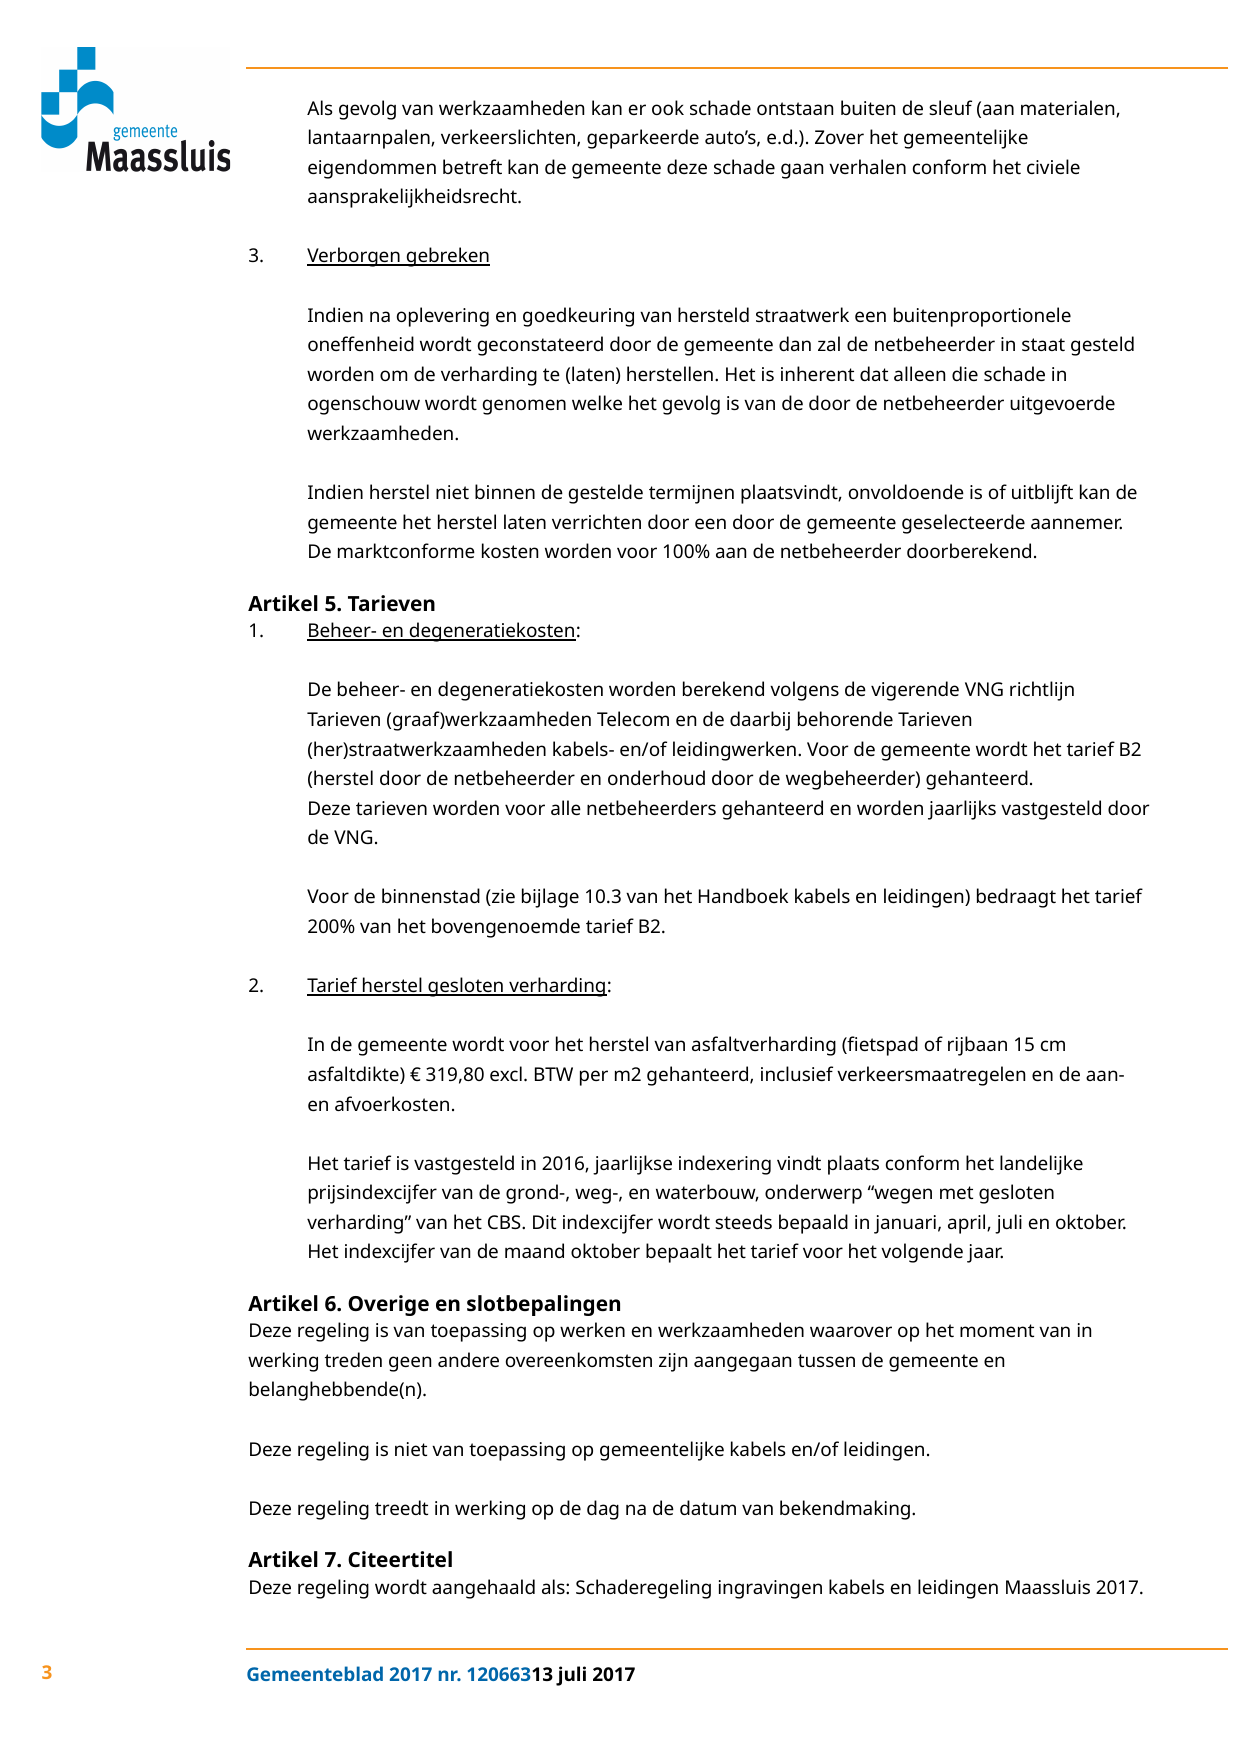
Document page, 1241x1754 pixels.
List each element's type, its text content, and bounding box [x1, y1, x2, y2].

list Tarief herstel gesloten verharding: [248, 972, 1152, 998]
text Artikel 5. Tarieven [248, 589, 1152, 617]
text Deze regeling is van toepassing op werken en werkzaamheden waarover op het moment van in werking treden geen andere overeenkomsten zijn aangegaan tussen de gemeente en belanghebbende(n). [248, 1317, 1152, 1402]
list In de gemeente wordt voor het herstel van asfaltverharding (fietspad of rijbaan 15 cm asfaltdikte) € 319,80 excl. BTW per m2 gehanteerd, inclusief verkeersmaatregelen en de aan- en afvoerkosten. [248, 1032, 1152, 1116]
text Artikel 6. Overige en slotbepalingen [248, 1289, 1152, 1317]
list Voor de binnenstad (zie bijlage 10.3 van het Handboek kabels en leidingen) bedraagt het tarief 200% van het bovengenoemde tarief B2. [248, 884, 1152, 939]
text Deze regeling treedt in werking op de dag na de datum van bekendmaking. [248, 1495, 1152, 1521]
picture [41, 47, 77, 92]
list Het tarief is vastgesteld in 2016, jaarlijkse indexering vindt plaats conform het landelijke prijsindexcijfer van de grond-, weg-, en waterbouw, onderwerp “wegen met gesloten verharding” van het CBS. Dit indexcijfer wordt steeds bepaald in januari, april, juli en oktober. Het indexcijfer van de maand oktober bepaalt het tarief voor het volgende jaar. [248, 1150, 1152, 1264]
list Deze tarieven worden voor alle netbeheerders gehanteerd en worden jaarlijks vastgesteld door de VNG. [248, 795, 1152, 850]
list Als gevolg van werkzaamheden kan er ook schade ontstaan buiten de sleuf (aan materialen, lantaarnpalen, verkeerslichten, geparkeerde auto’s, e.d.). Zover het gemeentelijke eigendommen betreft kan de gemeente deze schade gaan verhalen conform het civiele aansprakelijkheidsrecht. [248, 95, 1152, 209]
list De beheer- en degeneratiekosten worden berekend volgens de vigerende VNG richtlijn Tarieven (graaf)werkzaamheden Telecom en de daarbij behorende Tarieven (her)straatwerkzaamheden kabels- en/of leidingwerken. Voor de gemeente wordt het tarief B2 (herstel door de netbeheerder en onderhoud door de wegbeheerder) gehanteerd. [248, 677, 1152, 791]
picture [41, 47, 231, 172]
list Verborgen gebreken [248, 243, 1152, 268]
list Indien herstel niet binnen de gestelde termijnen plaatsvindt, onvoldoende is of uitblijft kan de gemeente het herstel laten verrichten door een door de gemeente geselecteerde aannemer. De marktconforme kosten worden voor 100% aan de netbeheerder doorberekend. [248, 479, 1152, 564]
text Deze regeling is niet van toepassing op gemeentelijke kabels en/of leidingen. [248, 1436, 1152, 1462]
list Beheer- en degeneratiekosten: [248, 617, 1152, 643]
text Artikel 7. Citeertitel [248, 1545, 1152, 1574]
list Indien na oplevering en goedkeuring van hersteld straatwerk een buitenproportionele oneffenheid wordt geconstateerd door de gemeente dan zal de netbeheerder in staat gesteld worden om de verharding te (laten) herstellen. Het is inherent dat alleen die schade in ogenschouw wordt genomen welke het gevolg is van de door de netbeheerder uitgevoerde werkzaamheden. [248, 302, 1152, 446]
text Deze regeling wordt aangehaald als: Schaderegeling ingravingen kabels en leidingen Maassluis 2017. [248, 1574, 1152, 1599]
